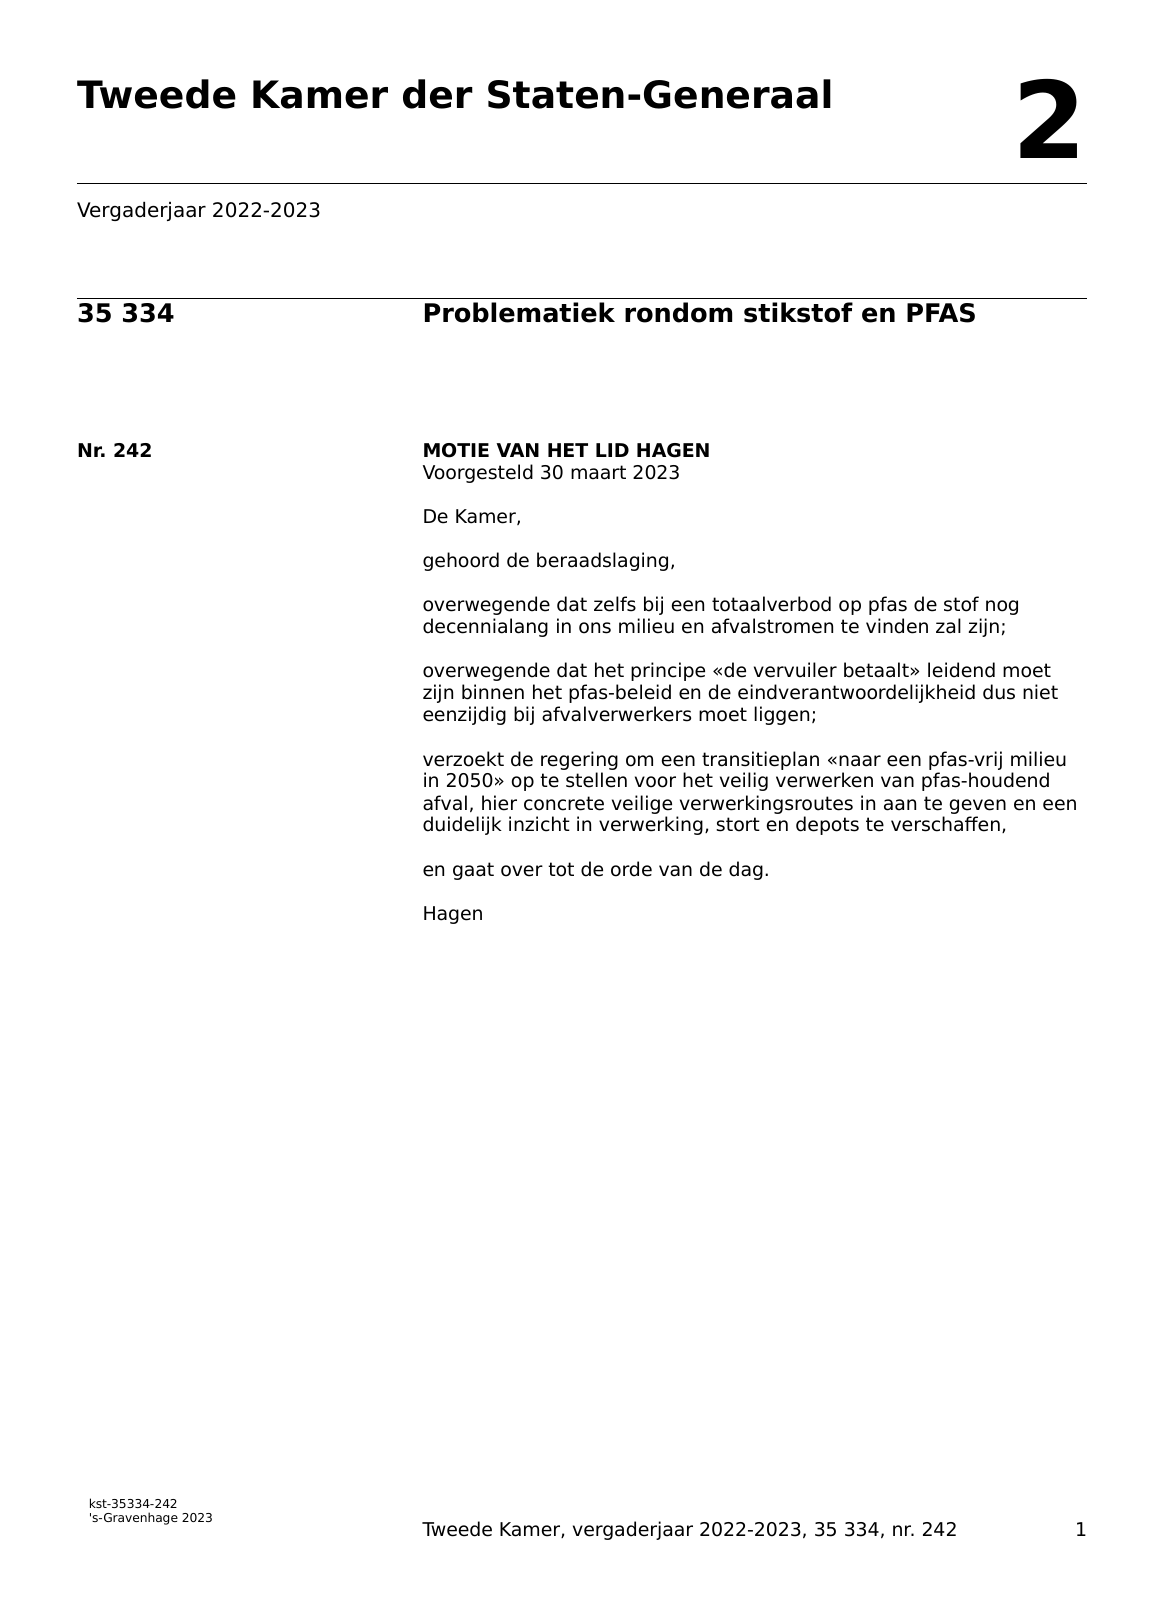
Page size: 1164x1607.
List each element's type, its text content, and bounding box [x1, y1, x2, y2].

table_header 2 [886, 59, 1087, 183]
subtitle Nr. 242 MOTIE VAN HET LID HAGEN [77, 440, 1087, 462]
text De Kamer, [422, 506, 1087, 528]
text Voorgesteld 30 maart 2023 [422, 462, 1087, 484]
text gehoord de beraadslaging, [422, 550, 1087, 572]
text kst-35334-242 [88, 1497, 323, 1511]
text 's-Gravenhage 2023 [88, 1511, 323, 1525]
table_header Tweede Kamer der Staten-Generaal [77, 59, 886, 183]
subtitle 35 334 Problematiek rondom stikstof en PFAS [77, 299, 1087, 329]
text Hagen [422, 903, 1087, 925]
text verzoekt de regering om een transitieplan «naar een pfas-vrij milieu in 2050» op te stellen voor het veilig verwerken van pfas-houdend afval, hier concrete veilige verwerkingsroutes in aan te geven en een duidelijk inzicht in verwerking, stort en depots te verschaffen, [422, 748, 1087, 836]
text overwegende dat het principe «de vervuiler betaalt» leidend moet zijn binnen het pfas-beleid en de eindverantwoordelijkheid dus niet eenzijdig bij afvalverwerkers moet liggen; [422, 660, 1087, 726]
text en gaat over tot de orde van de dag. [422, 858, 1087, 881]
text overwegende dat zelfs bij een totaalverbod op pfas de stof nog decennialang in ons milieu en afvalstromen te vinden zal zijn; [422, 594, 1087, 638]
table_cell Vergaderjaar 2022-2023 [77, 184, 1087, 298]
